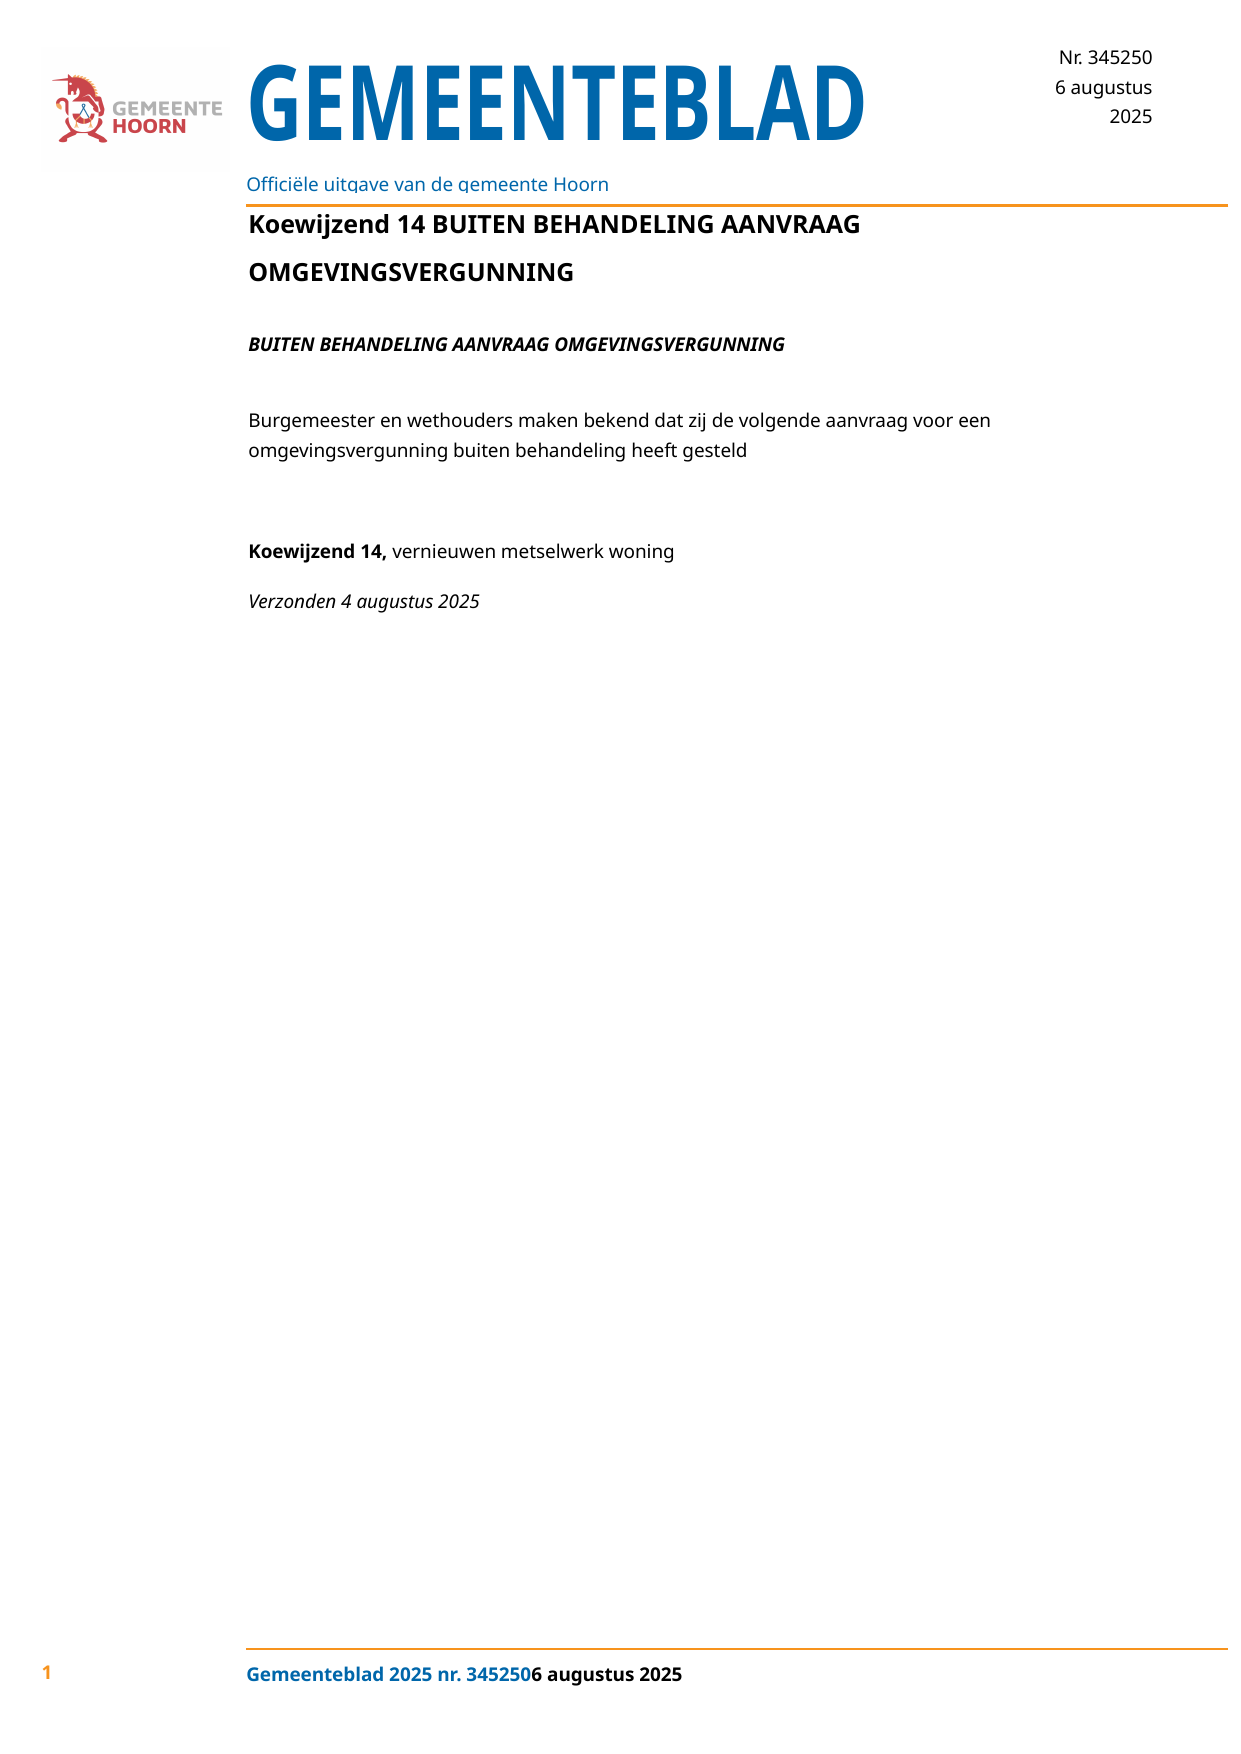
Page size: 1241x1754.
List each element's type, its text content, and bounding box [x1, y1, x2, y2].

picture [41, 47, 231, 172]
text Verzonden 4 augustus 2025 [248, 588, 1152, 614]
text Koewijzend 14 BUITEN BEHANDELING AANVRAAG OMGEVINGSVERGUNNING [248, 207, 1152, 288]
text Koewijzend 14, vernieuwen metselwerk woning [248, 538, 1152, 564]
text Burgemeester en wethouders maken bekend dat zij de volgende aanvraag voor een omgevingsvergunning buiten behandeling heeft gesteld [248, 408, 1152, 463]
text BUITEN BEHANDELING AANVRAAG OMGEVINGSVERGUNNING [248, 331, 1152, 357]
